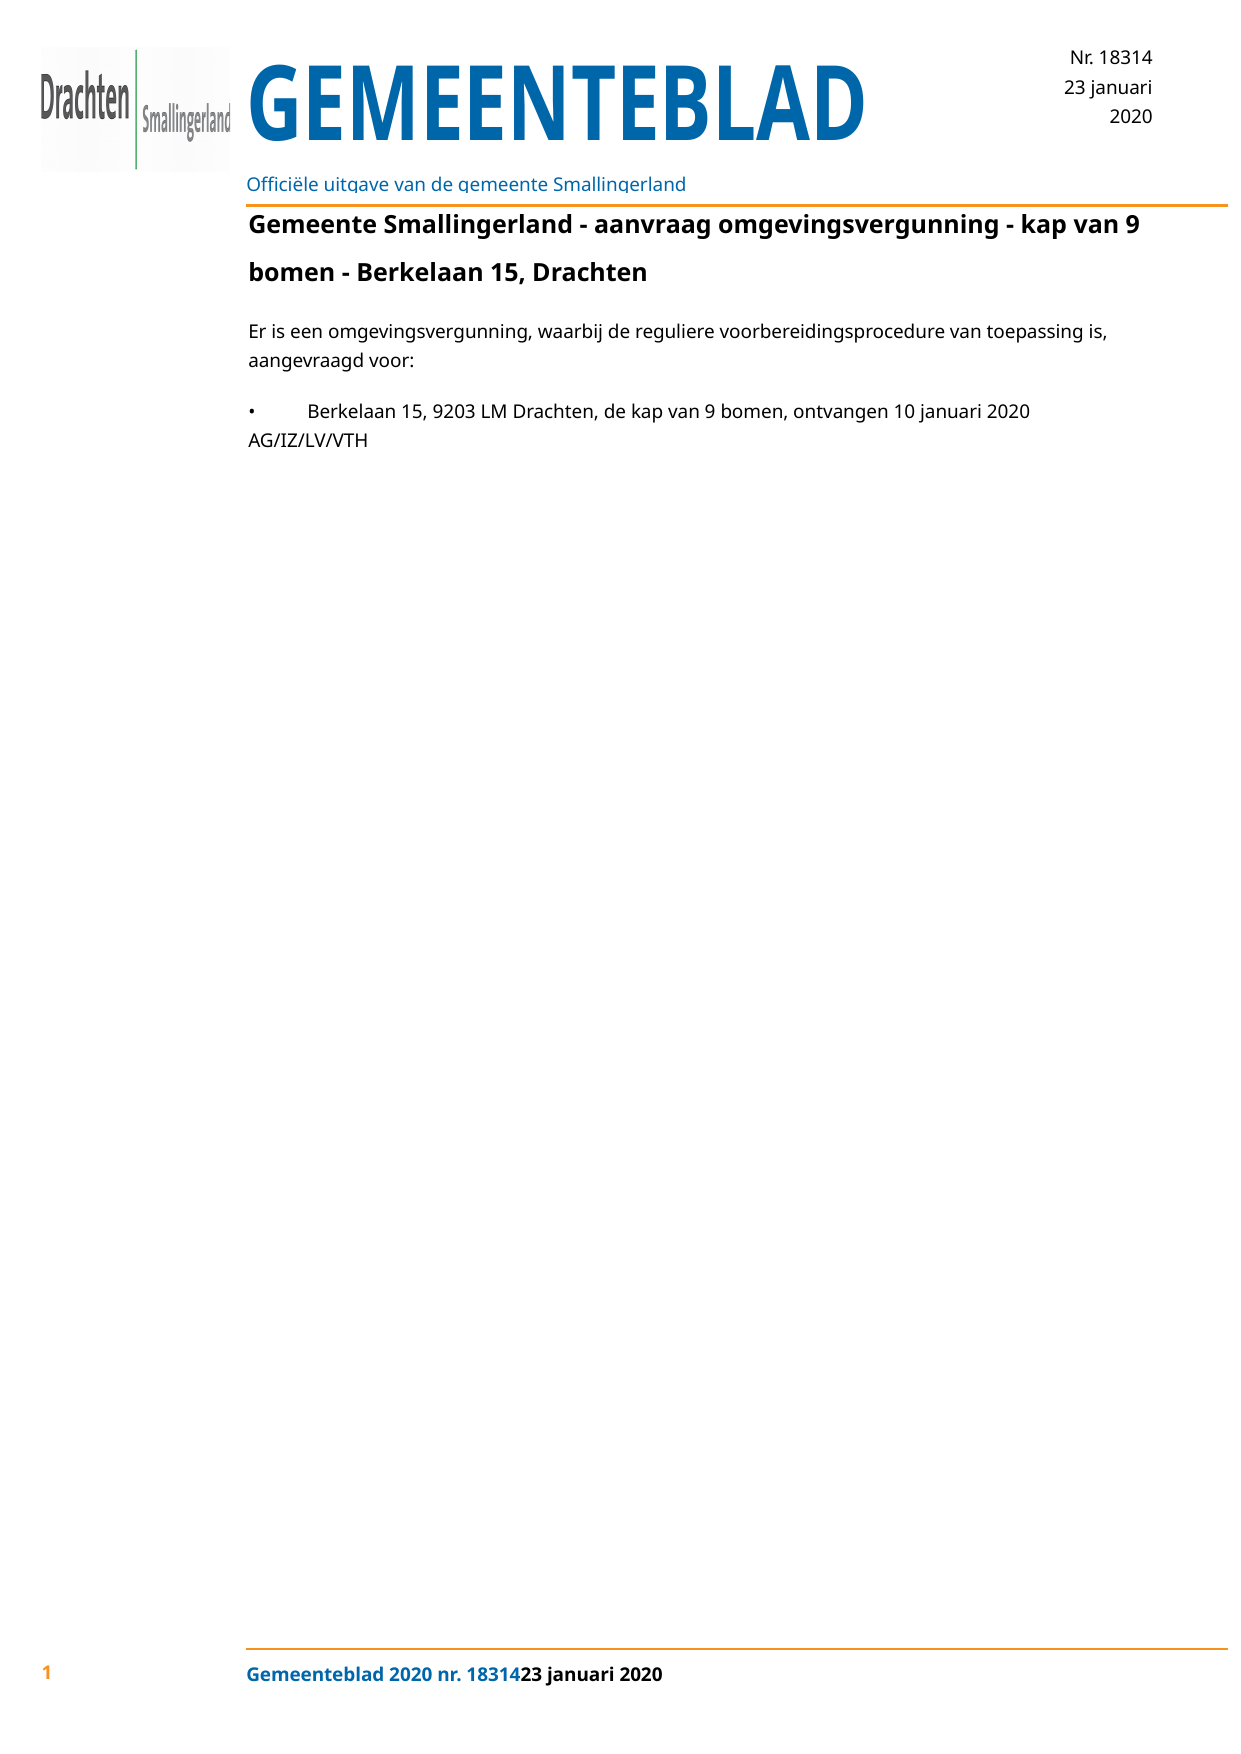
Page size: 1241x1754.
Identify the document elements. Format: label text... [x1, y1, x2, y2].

text Er is een omgevingsvergunning, waarbij de reguliere voorbereidingsprocedure van toepassing is, aangevraagd voor: [248, 318, 1152, 373]
text AG/IZ/LV/VTH [248, 427, 1152, 453]
picture [41, 47, 231, 172]
text Gemeente Smallingerland - aanvraag omgevingsvergunning - kap van 9 bomen - Berkelaan 15, Drachten [248, 207, 1152, 288]
list Berkelaan 15, 9203 LM Drachten, de kap van 9 bomen, ontvangen 10 januari 2020 [248, 398, 1152, 424]
